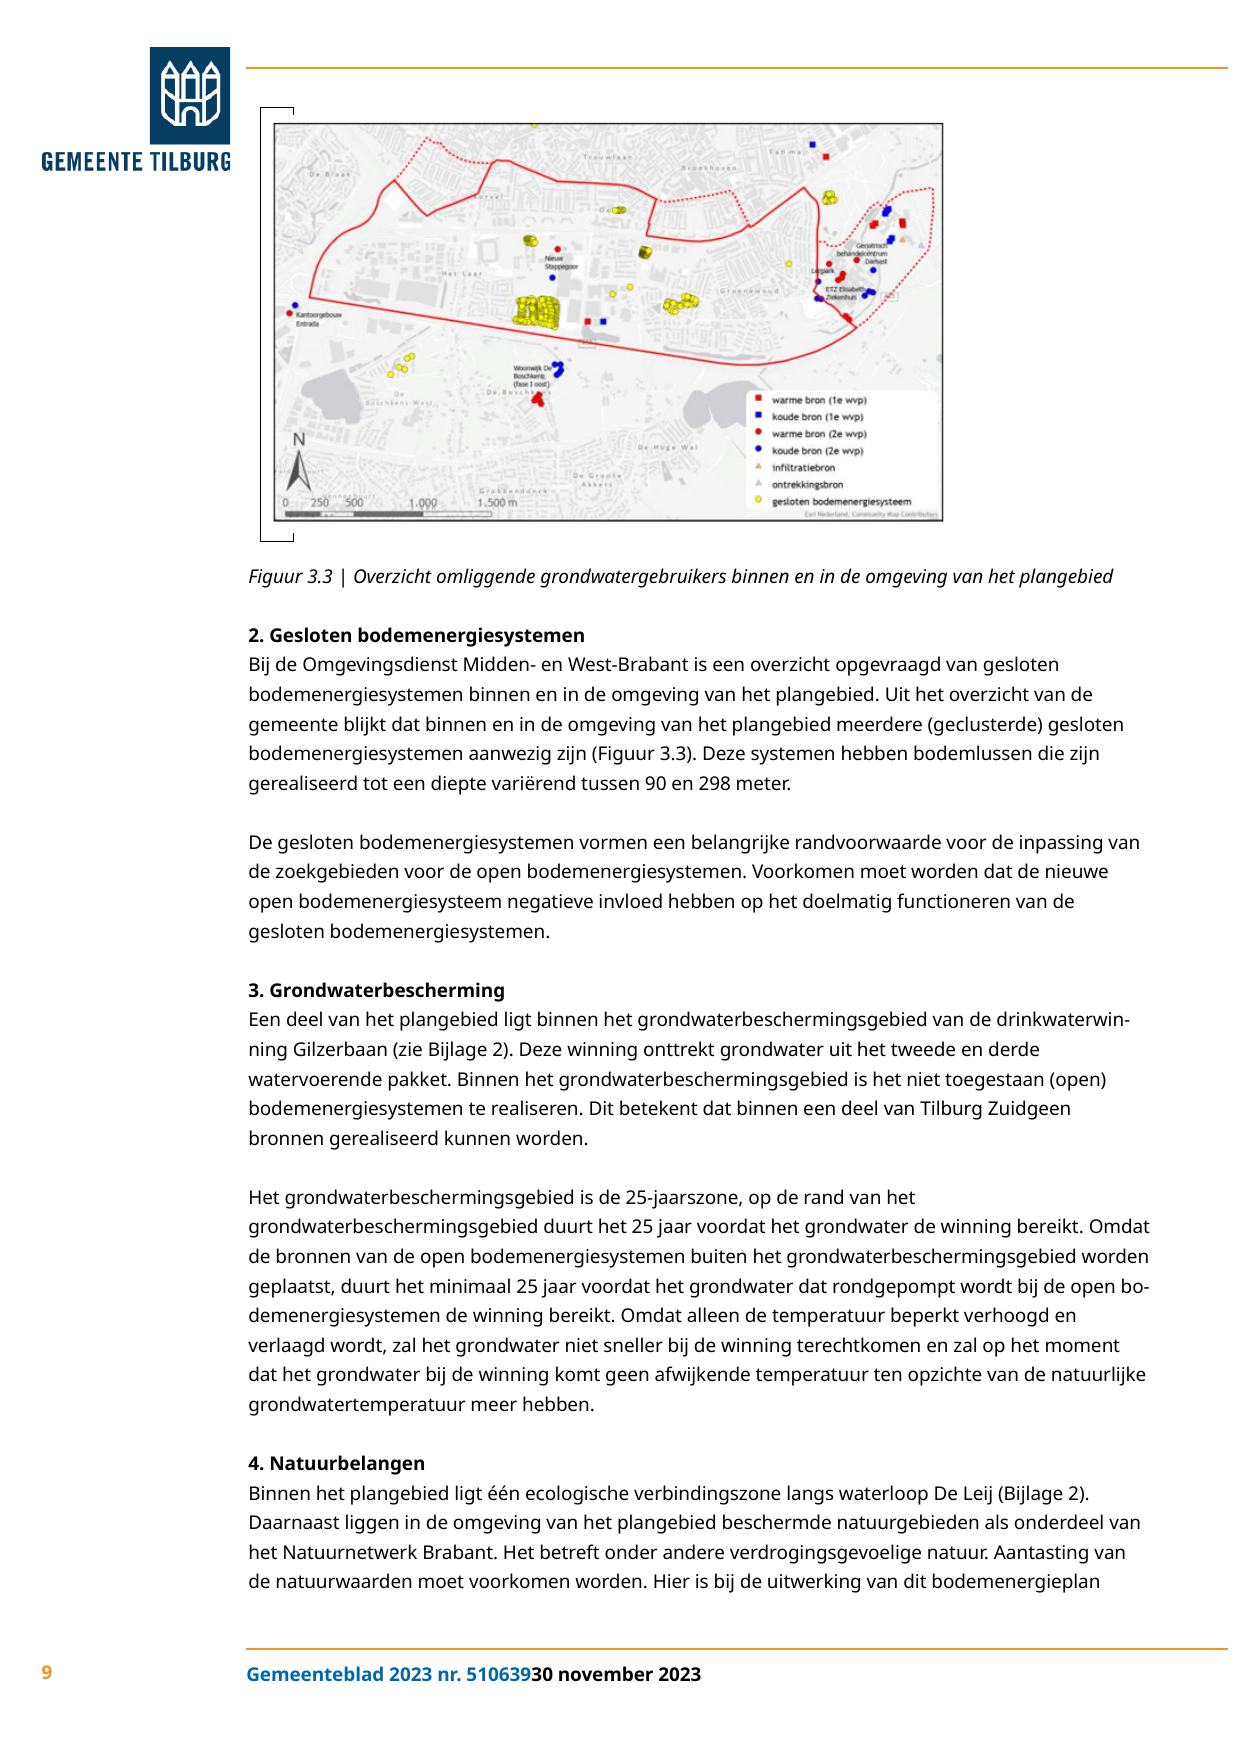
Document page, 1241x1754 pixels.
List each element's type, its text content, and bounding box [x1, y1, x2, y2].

text 2. Gesloten bodemenergiesystemen [248, 622, 1152, 648]
text Figuur 3.3 | Overzicht omliggende grondwatergebruikers binnen en in de omgeving van het plangebied [248, 563, 1152, 589]
text Binnen het plangebied ligt één ecologische verbindingszone langs waterloop De Leij (Bijlage 2). Daarnaast liggen in de omgeving van het plangebied beschermde natuurgebieden als onderdeel van het Natuurnetwerk Brabant. Het betreft onder andere verdrogingsgevoelige natuur. Aantasting van de natuurwaarden moet voorkomen worden. Hier is bij de uitwerking van dit bodemenergieplan [248, 1480, 1152, 1594]
text De gesloten bodemenergiesystemen vormen een belangrijke randvoorwaarde voor de inpassing van de zoekgebieden voor de open bodemenergiesystemen. Voorkomen moet worden dat de nieuwe open bodemenergiesysteem negatieve invloed hebben op het doelmatig functioneren van de gesloten bodemenergiesystemen. [248, 829, 1152, 944]
picture [268, 115, 948, 533]
text 4. Natuurbelangen [248, 1450, 1152, 1476]
text 3. Grondwaterbescherming [248, 977, 1152, 1003]
text Een deel van het plangebied ligt binnen het grondwaterbeschermingsgebied van de drinkwaterwin-ning Gilzerbaan (zie Bijlage 2). Deze winning onttrekt grondwater uit het tweede en derde watervoerende pakket. Binnen het grondwaterbeschermingsgebied is het niet toegestaan (open) bodemenergiesystemen te realiseren. Dit betekent dat binnen een deel van Tilburg Zuidgeen bronnen gerealiseerd kunnen worden. [248, 1007, 1152, 1151]
text Bij de Omgevingsdienst Midden- en West-Brabant is een overzicht opgevraagd van gesloten bodemenergiesystemen binnen en in de omgeving van het plangebied. Uit het overzicht van de gemeente blijkt dat binnen en in de omgeving van het plangebied meerdere (geclusterde) gesloten bodemenergiesystemen aanwezig zijn (Figuur 3.3). Deze systemen hebben bodemlussen die zijn gerealiseerd tot een diepte variërend tussen 90 en 298 meter. [248, 652, 1152, 796]
picture [41, 47, 231, 172]
text Het grondwaterbeschermingsgebied is de 25-jaarszone, op de rand van het grondwaterbeschermingsgebied duurt het 25 jaar voordat het grondwater de winning bereikt. Omdat de bronnen van de open bodemenergiesystemen buiten het grondwaterbeschermingsgebied worden geplaatst, duurt het minimaal 25 jaar voordat het grondwater dat rondgepompt wordt bij de open bo-demenergiesystemen de winning bereikt. Omdat alleen de temperatuur beperkt verhoogd en verlaagd wordt, zal het grondwater niet sneller bij de winning terechtkomen en zal op het moment dat het grondwater bij de winning komt geen afwijkende temperatuur ten opzichte van de natuurlijke grondwatertemperatuur meer hebben. [248, 1184, 1152, 1417]
